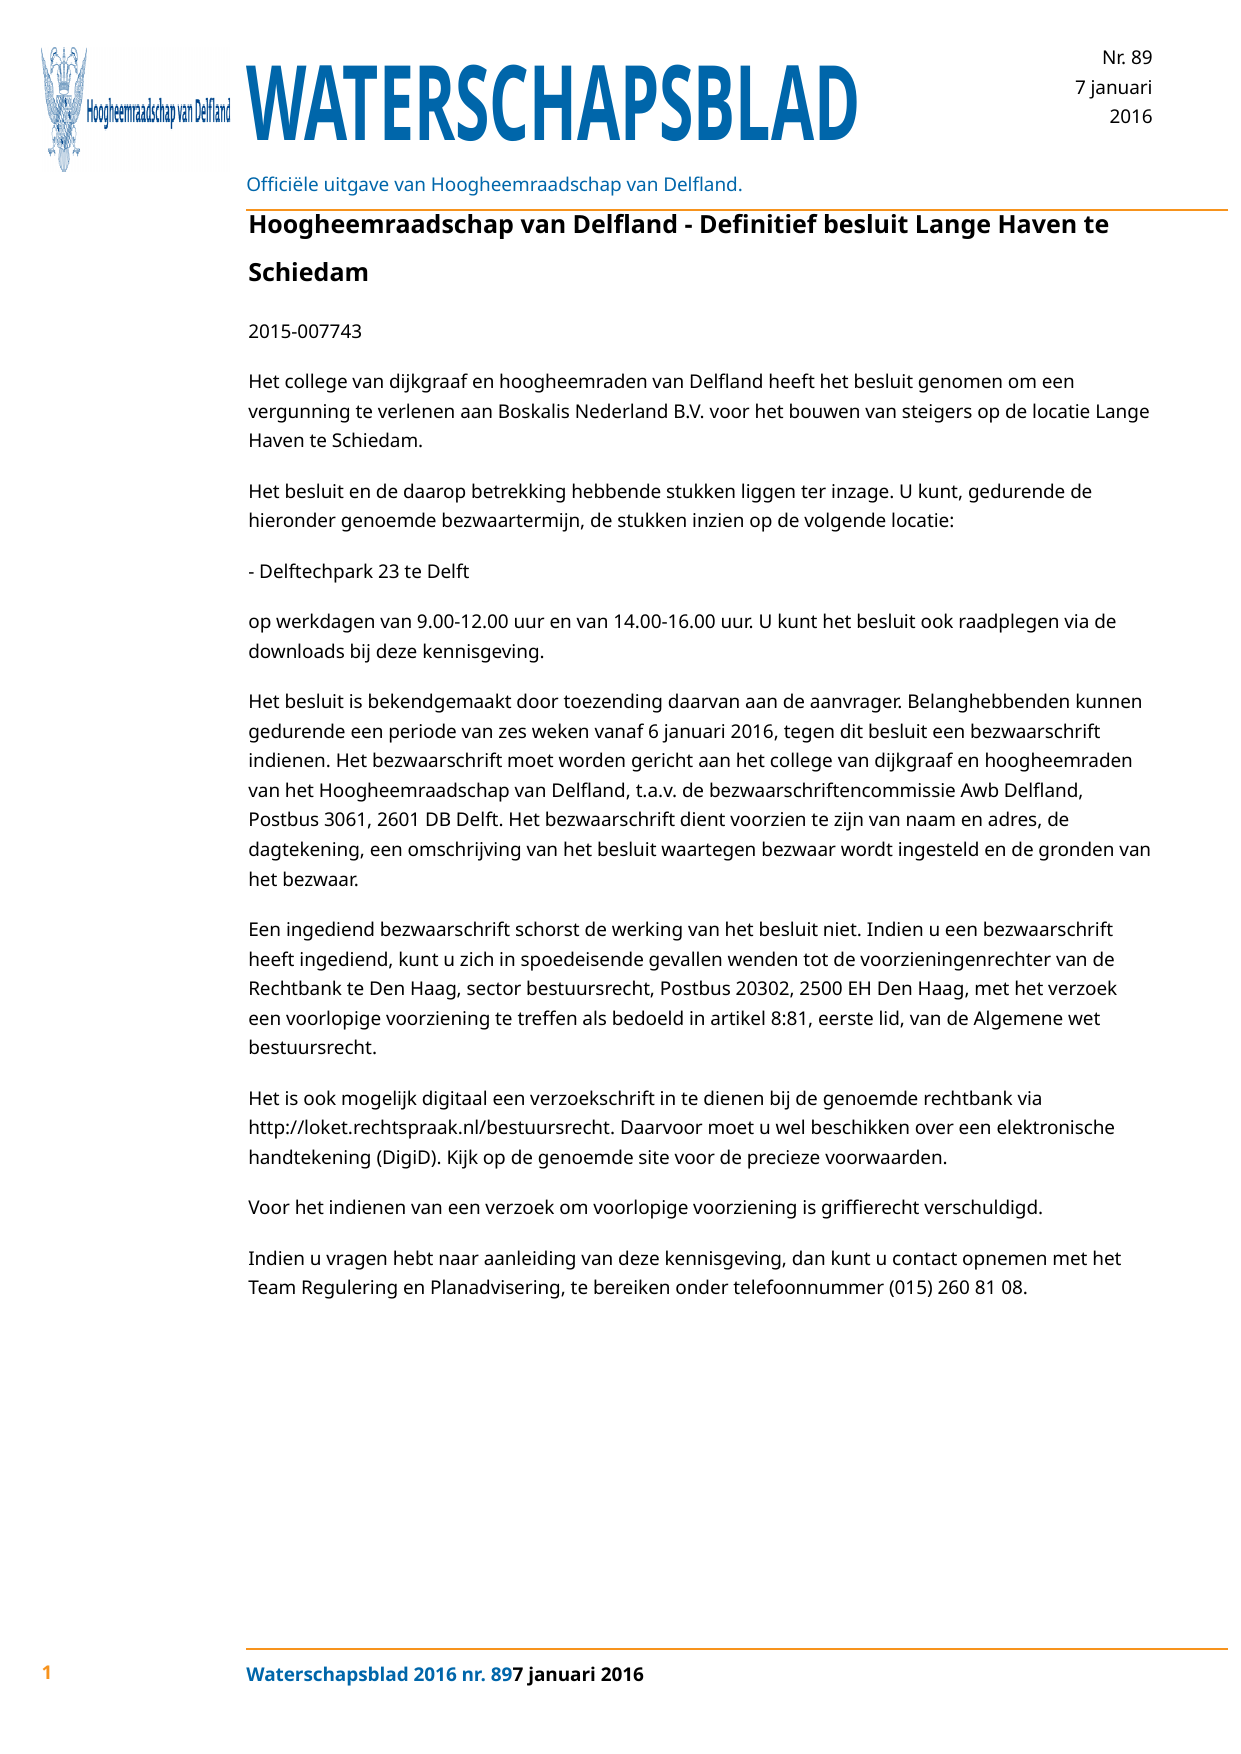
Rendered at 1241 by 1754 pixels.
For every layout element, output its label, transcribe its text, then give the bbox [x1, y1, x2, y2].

text Het is ook mogelijk digitaal een verzoekschrift in te dienen bij de genoemde rechtbank via http://loket.rechtspraak.nl/bestuursrecht. Daarvoor moet u wel beschikken over een elektronische handtekening (DigiD). Kijk op de genoemde site voor de precieze voorwaarden. [248, 1085, 1152, 1170]
text Hoogheemraadschap van Delfland - Definitief besluit Lange Haven te Schiedam [248, 211, 1152, 288]
text Het besluit en de daarop betrekking hebbende stukken liggen ter inzage. U kunt, gedurende de hieronder genoemde bezwaartermijn, de stukken inzien op de volgende locatie: [248, 478, 1152, 533]
text Het besluit is bekendgemaakt door toezending daarvan aan de aanvrager. Belanghebbenden kunnen gedurende een periode van zes weken vanaf 6 januari 2016, tegen dit besluit een bezwaarschrift indienen. Het bezwaarschrift moet worden gericht aan het college van dijkgraaf en hoogheemraden van het Hoogheemraadschap van Delfland, t.a.v. de bezwaarschriftencommissie Awb Delfland, Postbus 3061, 2601 DB Delft. Het bezwaarschrift dient voorzien te zijn van naam en adres, de dagtekening, een omschrijving van het besluit waartegen bezwaar wordt ingesteld en de gronden van het bezwaar. [248, 688, 1152, 892]
text Voor het indienen van een verzoek om voorlopige voorziening is griffierecht verschuldigd. [248, 1194, 1152, 1220]
text 2015-007743 [248, 318, 1152, 344]
text Het college van dijkgraaf en hoogheemraden van Delfland heeft het besluit genomen om een vergunning te verlenen aan Boskalis Nederland B.V. voor het bouwen van steigers op de locatie Lange Haven te Schiedam. [248, 368, 1152, 453]
text - Delftechpark 23 te Delft [248, 558, 1152, 584]
text Indien u vragen hebt naar aanleiding van deze kennisgeving, dan kunt u contact opnemen met het Team Regulering en Planadvisering, te bereiken onder telefoonnummer (015) 260 81 08. [248, 1245, 1152, 1300]
picture [41, 47, 231, 172]
text op werkdagen van 9.00-12.00 uur en van 14.00-16.00 uur. U kunt het besluit ook raadplegen via de downloads bij deze kennisgeving. [248, 608, 1152, 664]
text Een ingediend bezwaarschrift schorst de werking van het besluit niet. Indien u een bezwaarschrift heeft ingediend, kunt u zich in spoedeisende gevallen wenden tot de voorzieningenrechter van de Rechtbank te Den Haag, sector bestuursrecht, Postbus 20302, 2500 EH Den Haag, met het verzoek een voorlopige voorziening te treffen als bedoeld in artikel 8:81, eerste lid, van de Algemene wet bestuursrecht. [248, 916, 1152, 1060]
